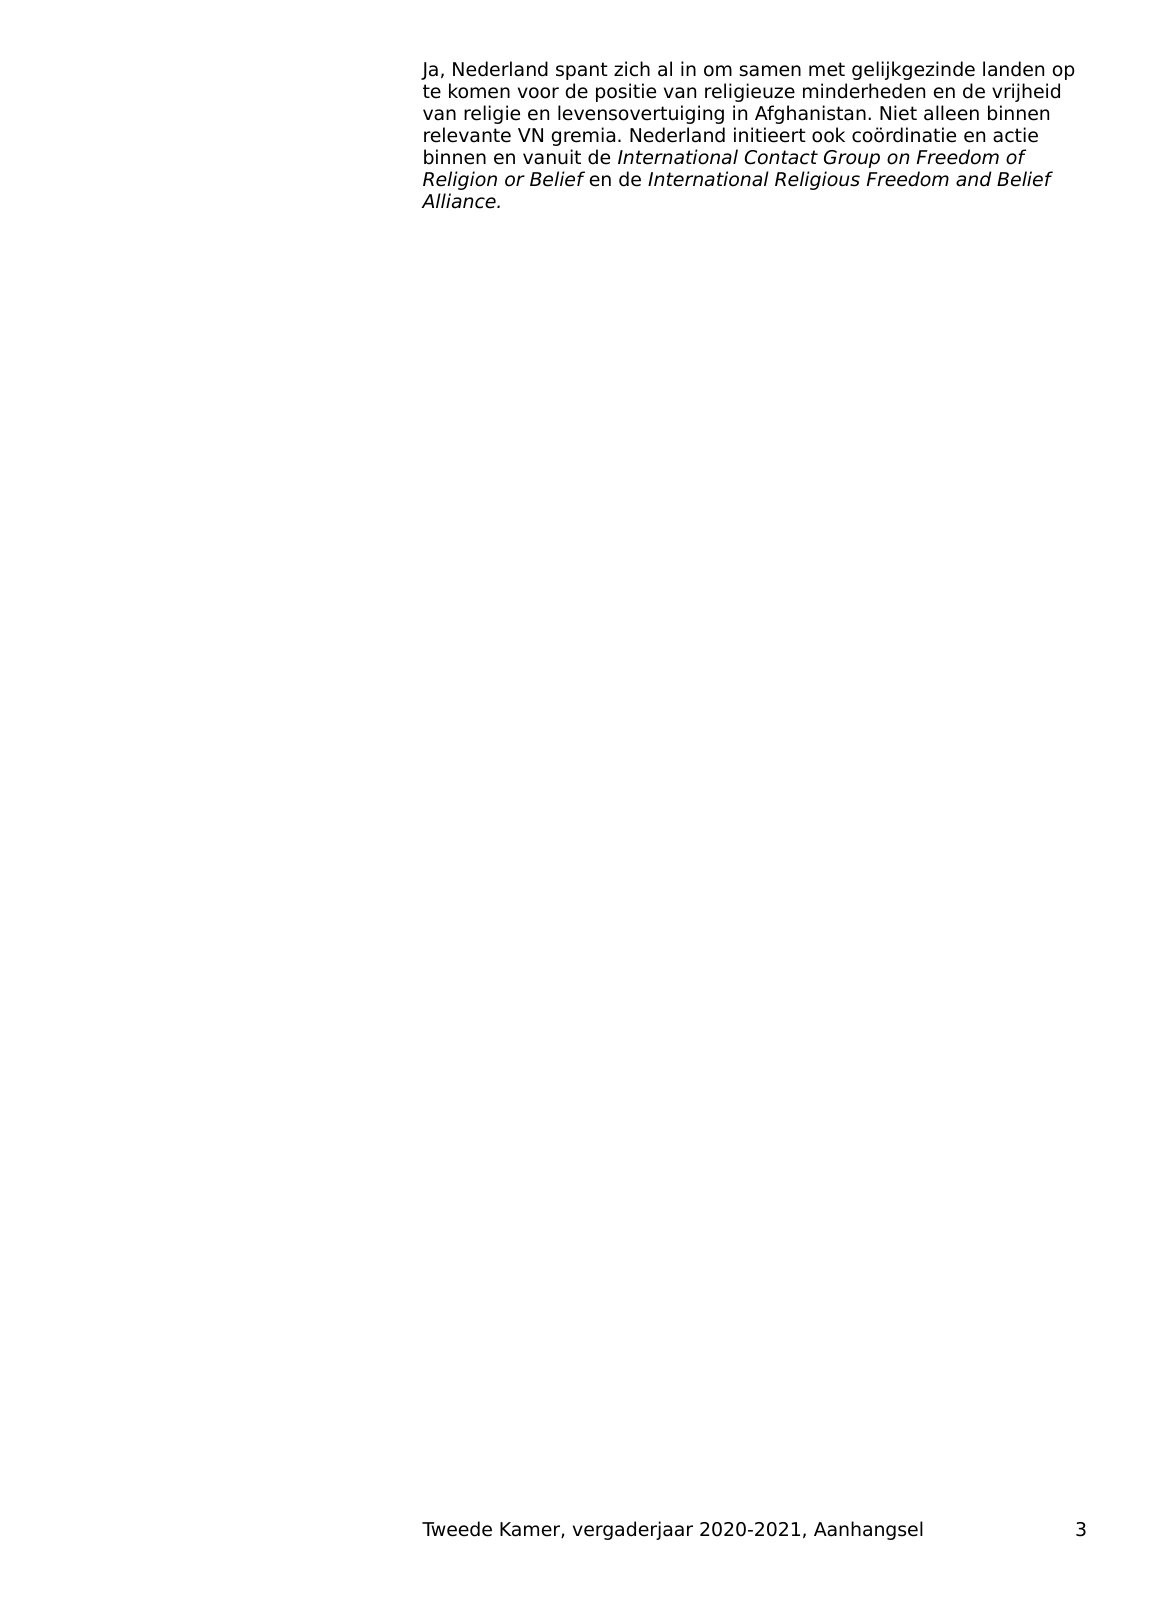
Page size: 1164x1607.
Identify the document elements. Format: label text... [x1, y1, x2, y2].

text Ja, Nederland spant zich al in om samen met gelijkgezinde landen op te komen voor de positie van religieuze minderheden en de vrijheid van religie en levensovertuiging in Afghanistan. Niet alleen binnen relevante VN gremia. Nederland initieert ook coördinatie en actie binnen en vanuit de International Contact Group on Freedom of Religion or Belief en de International Religious Freedom and Belief Alliance. [422, 59, 1087, 213]
